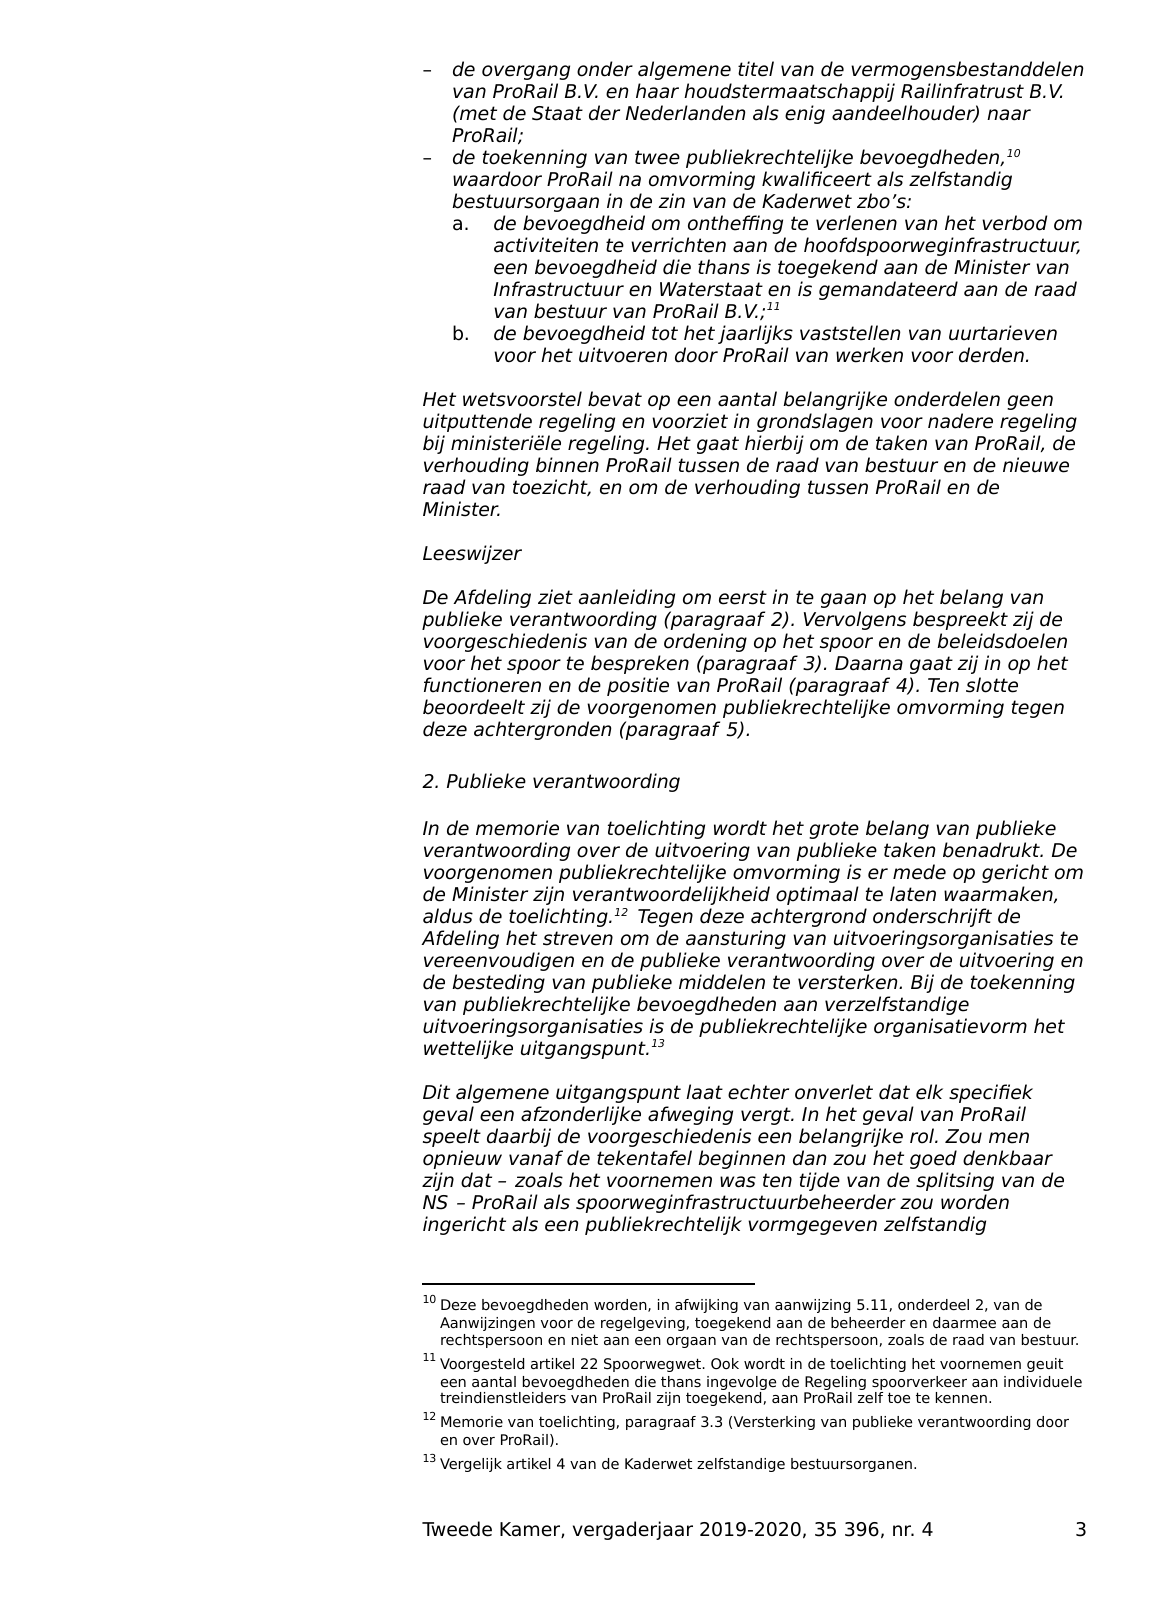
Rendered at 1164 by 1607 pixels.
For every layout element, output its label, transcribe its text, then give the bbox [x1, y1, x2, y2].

subtitle Leeswijzer [422, 543, 1087, 565]
text Dit algemene uitgangspunt laat echter onverlet dat elk specifiek geval een afzonderlijke afweging vergt. In het geval van ProRail speelt daarbij de voorgeschiedenis een belangrijke rol. Zou men opnieuw vanaf de tekentafel beginnen dan zou het goed denkbaar zijn dat – zoals het voornemen was ten tijde van de splitsing van de NS – ProRail als spoorweginfrastructuurbeheerder zou worden ingericht als een publiekrechtelijk vormgegeven zelfstandig [422, 1082, 1087, 1236]
text a. de bevoegdheid om ontheffing te verlenen van het verbod om activiteiten te verrichten aan de hoofdspoorweginfrastructuur, een bevoegdheid die thans is toegekend aan de Minister van Infrastructuur en Waterstaat en is gemandateerd aan de raad van bestuur van ProRail B.V.; [452, 213, 1087, 323]
text b. de bevoegdheid tot het jaarlijks vaststellen van uurtarieven voor het uitvoeren door ProRail van werken voor derden. [452, 323, 1087, 367]
text Voorgesteld artikel 22 Spoorwegwet. Ook wordt in de toelichting het voornemen geuit een aantal bevoegdheden die thans ingevolge de Regeling spoorverkeer aan individuele treindienstleiders van ProRail zijn toegekend, aan ProRail zelf toe te kennen. [422, 1352, 1087, 1407]
text Het wetsvoorstel bevat op een aantal belangrijke onderdelen geen uitputtende regeling en voorziet in grondslagen voor nadere regeling bij ministeriële regeling. Het gaat hierbij om de taken van ProRail, de verhouding binnen ProRail tussen de raad van bestuur en de nieuwe raad van toezicht, en om de verhouding tussen ProRail en de Minister. [422, 389, 1087, 521]
text Vergelijk artikel 4 van de Kaderwet zelfstandige bestuursorganen. [422, 1452, 1087, 1474]
text – de toekenning van twee publiekrechtelijke bevoegdheden, waardoor ProRail na omvorming kwalificeert als zelfstandig bestuursorgaan in de zin van de Kaderwet zbo’s: [422, 147, 1087, 213]
text In de memorie van toelichting wordt het grote belang van publieke verantwoording over de uitvoering van publieke taken benadrukt. De voorgenomen publiekrechtelijke omvorming is er mede op gericht om de Minister zijn verantwoordelijkheid optimaal te laten waarmaken, aldus de toelichting. Tegen deze achtergrond onderschrijft de Afdeling het streven om de aansturing van uitvoeringsorganisaties te vereenvoudigen en de publieke verantwoording over de uitvoering en de besteding van publieke middelen te versterken. Bij de toekenning van publiekrechtelijke bevoegdheden aan verzelfstandige uitvoeringsorganisaties is de publiekrechtelijke organisatievorm het wettelijke uitgangspunt. [422, 818, 1087, 1060]
text De Afdeling ziet aanleiding om eerst in te gaan op het belang van publieke verantwoording (paragraaf 2). Vervolgens bespreekt zij de voorgeschiedenis van de ordening op het spoor en de beleidsdoelen voor het spoor te bespreken (paragraaf 3). Daarna gaat zij in op het functioneren en de positie van ProRail (paragraaf 4). Ten slotte beoordeelt zij de voorgenomen publiekrechtelijke omvorming tegen deze achtergronden (paragraaf 5). [422, 587, 1087, 741]
text – de overgang onder algemene titel van de vermogensbestanddelen van ProRail B.V. en haar houdstermaatschappij Railinfratrust B.V. (met de Staat der Nederlanden als enig aandeelhouder) naar ProRail; [422, 59, 1087, 147]
text Memorie van toelichting, paragraaf 3.3 (Versterking van publieke verantwoording door en over ProRail). [422, 1410, 1087, 1449]
text Deze bevoegdheden worden, in afwijking van aanwijzing 5.11, onderdeel 2, van de Aanwijzingen voor de regelgeving, toegekend aan de beheerder en daarmee aan de rechtspersoon en niet aan een orgaan van de rechtspersoon, zoals de raad van bestuur. [422, 1293, 1087, 1349]
subtitle 2. Publieke verantwoording [422, 771, 1087, 793]
